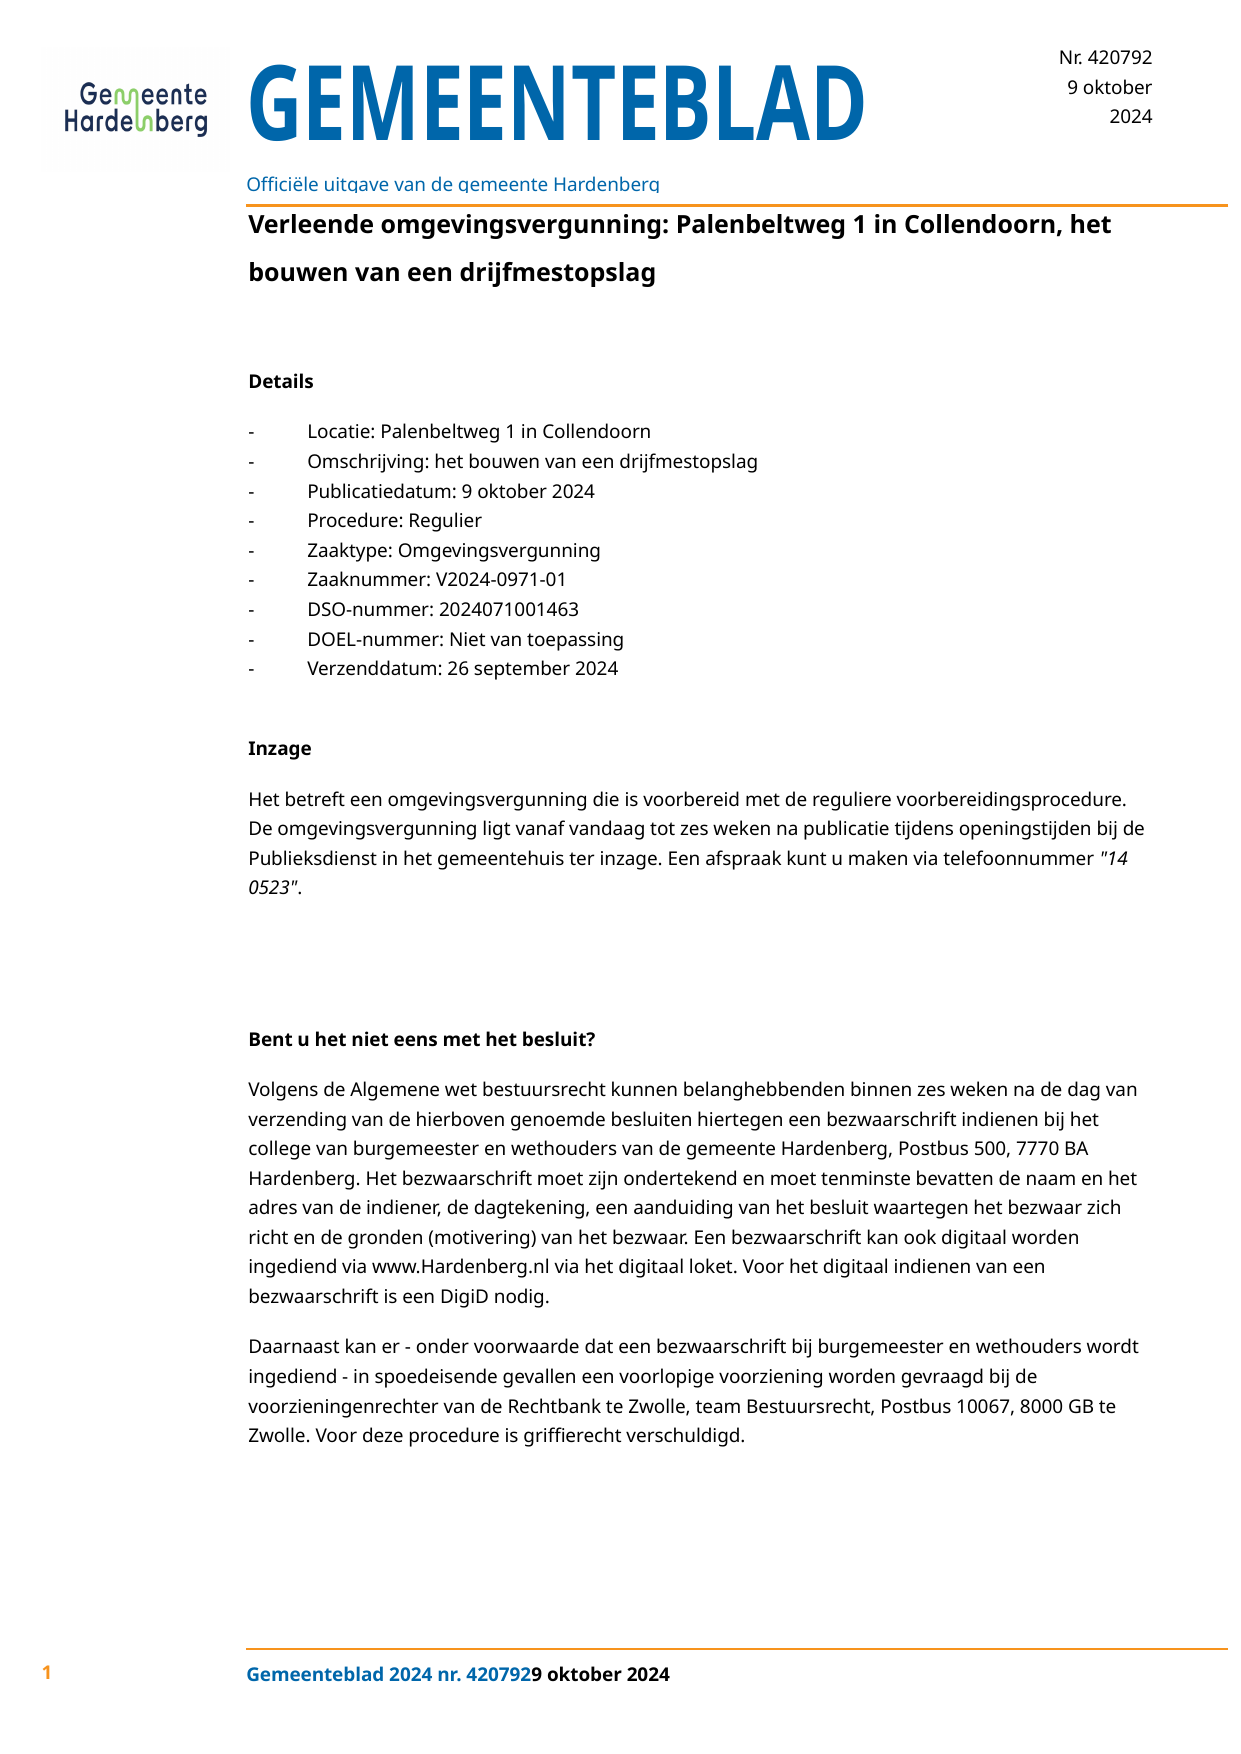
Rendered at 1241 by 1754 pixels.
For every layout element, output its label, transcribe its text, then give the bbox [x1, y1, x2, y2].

picture [41, 47, 231, 172]
text Inzage [248, 735, 1152, 761]
list Zaaktype: Omgevingsvergunning [248, 537, 1152, 563]
text Bent u het niet eens met het besluit? [248, 1026, 1152, 1052]
list Procedure: Regulier [248, 507, 1152, 533]
text Daarnaast kan er - onder voorwaarde dat een bezwaarschrift bij burgemeester en wethouders wordt ingediend - in spoedeisende gevallen een voorlopige voorziening worden gevraagd bij de voorzieningenrechter van de Rechtbank te Zwolle, team Bestuursrecht, Postbus 10067, 8000 GB te Zwolle. Voor deze procedure is griffierecht verschuldigd. [248, 1334, 1152, 1448]
list Publicatiedatum: 9 oktober 2024 [248, 478, 1152, 504]
text Het betreft een omgevingsvergunning die is voorbereid met de reguliere voorbereidingsprocedure. De omgevingsvergunning ligt vanaf vandaag tot zes weken na publicatie tijdens openingstijden bij de Publieksdienst in het gemeentehuis ter inzage. Een afspraak kunt u maken via telefoonnummer "14 0523". [248, 786, 1152, 900]
list Zaaknummer: V2024-0971-01 [248, 567, 1152, 592]
text Details [248, 368, 1152, 394]
list Verzenddatum: 26 september 2024 [248, 655, 1152, 681]
text Volgens de Algemene wet bestuursrecht kunnen belanghebbenden binnen zes weken na de dag van verzending van de hierboven genoemde besluiten hiertegen een bezwaarschrift indienen bij het college van burgemeester en wethouders van de gemeente Hardenberg, Postbus 500, 7770 BA Hardenberg. Het bezwaarschrift moet zijn ondertekend en moet tenminste bevatten de naam en het adres van de indiener, de dagtekening, een aanduiding van het besluit waartegen het bezwaar zich richt en de gronden (motivering) van het bezwaar. Een bezwaarschrift kan ook digitaal worden ingediend via www.Hardenberg.nl via het digitaal loket. Voor het digitaal indienen van een bezwaarschrift is een DigiD nodig. [248, 1076, 1152, 1309]
list DOEL-nummer: Niet van toepassing [248, 626, 1152, 652]
list DSO-nummer: 2024071001463 [248, 596, 1152, 622]
list Omschrijving: het bouwen van een drijfmestopslag [248, 448, 1152, 474]
text Verleende omgevingsvergunning: Palenbeltweg 1 in Collendoorn, het bouwen van een drijfmestopslag [248, 207, 1152, 288]
list Locatie: Palenbeltweg 1 in Collendoorn [248, 419, 1152, 444]
